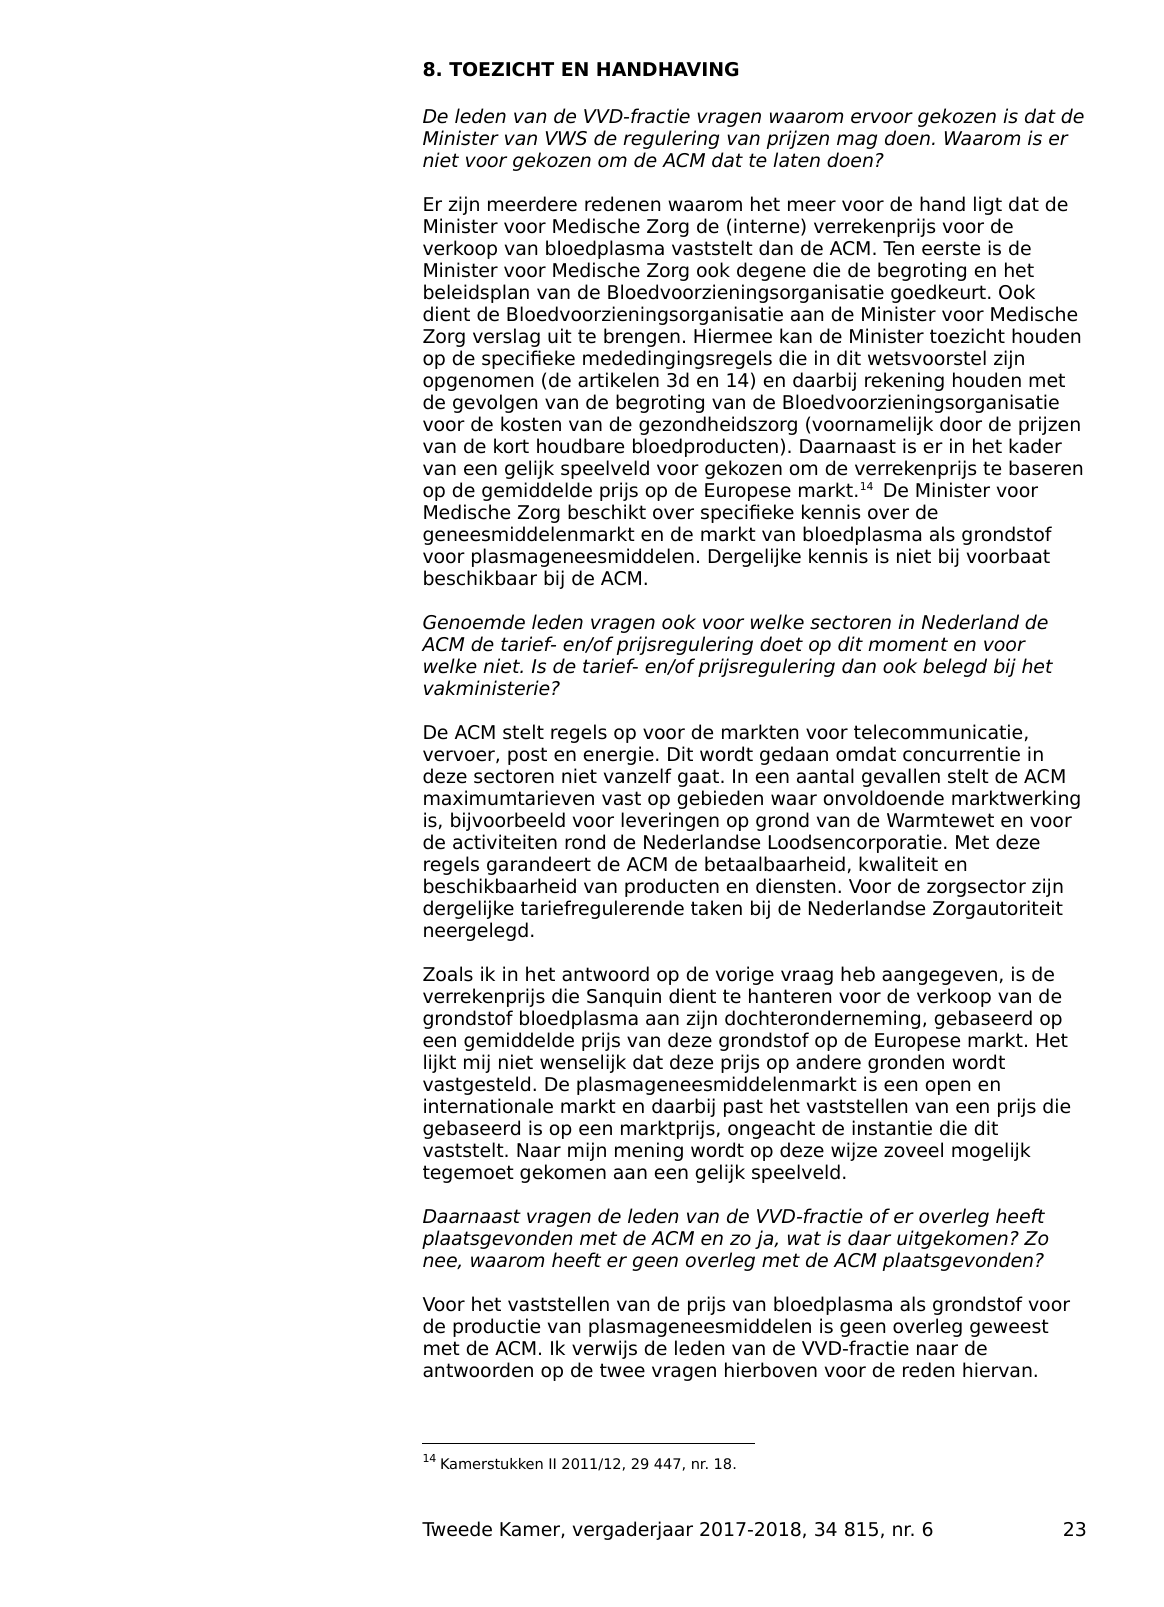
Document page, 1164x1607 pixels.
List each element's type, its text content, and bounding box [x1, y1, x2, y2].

text Kamerstukken II 2011/12, 29 447, nr. 18. [422, 1452, 1087, 1474]
text Zoals ik in het antwoord op de vorige vraag heb aangegeven, is de verrekenprijs die Sanquin dient te hanteren voor de verkoop van de grondstof bloedplasma aan zijn dochteronderneming, gebaseerd op een gemiddelde prijs van deze grondstof op de Europese markt. Het lijkt mij niet wenselijk dat deze prijs op andere gronden wordt vastgesteld. De plasmageneesmiddelenmarkt is een open en internationale markt en daarbij past het vaststellen van een prijs die gebaseerd is op een marktprijs, ongeacht de instantie die dit vaststelt. Naar mijn mening wordt op deze wijze zoveel mogelijk tegemoet gekomen aan een gelijk speelveld. [422, 964, 1087, 1184]
text Er zijn meerdere redenen waarom het meer voor de hand ligt dat de Minister voor Medische Zorg de (interne) verrekenprijs voor de verkoop van bloedplasma vaststelt dan de ACM. Ten eerste is de Minister voor Medische Zorg ook degene die de begroting en het beleidsplan van de Bloedvoorzieningsorganisatie goedkeurt. Ook dient de Bloedvoorzieningsorganisatie aan de Minister voor Medische Zorg verslag uit te brengen. Hiermee kan de Minister toezicht houden op de specifieke mededingingsregels die in dit wetsvoorstel zijn opgenomen (de artikelen 3d en 14) en daarbij rekening houden met de gevolgen van de begroting van de Bloedvoorzieningsorganisatie voor de kosten van de gezondheidszorg (voornamelijk door de prijzen van de kort houdbare bloedproducten). Daarnaast is er in het kader van een gelijk speelveld voor gekozen om de verrekenprijs te baseren op de gemiddelde prijs op de Europese markt. De Minister voor Medische Zorg beschikt over specifieke kennis over de geneesmiddelenmarkt en de markt van bloedplasma als grondstof voor plasmageneesmiddelen. Dergelijke kennis is niet bij voorbaat beschikbaar bij de ACM. [422, 194, 1087, 590]
text De ACM stelt regels op voor de markten voor telecommunicatie, vervoer, post en energie. Dit wordt gedaan omdat concurrentie in deze sectoren niet vanzelf gaat. In een aantal gevallen stelt de ACM maximumtarieven vast op gebieden waar onvoldoende marktwerking is, bijvoorbeeld voor leveringen op grond van de Warmtewet en voor de activiteiten rond de Nederlandse Loodsencorporatie. Met deze regels garandeert de ACM de betaalbaarheid, kwaliteit en beschikbaarheid van producten en diensten. Voor de zorgsector zijn dergelijke tariefregulerende taken bij de Nederlandse Zorgautoriteit neergelegd. [422, 722, 1087, 942]
text Voor het vaststellen van de prijs van bloedplasma als grondstof voor de productie van plasmageneesmiddelen is geen overleg geweest met de ACM. Ik verwijs de leden van de VVD-fractie naar de antwoorden op de twee vragen hierboven voor de reden hiervan. [422, 1294, 1087, 1382]
subtitle 8. TOEZICHT EN HANDHAVING [422, 59, 1087, 81]
text Genoemde leden vragen ook voor welke sectoren in Nederland de ACM de tarief- en/of prijsregulering doet op dit moment en voor welke niet. Is de tarief- en/of prijsregulering dan ook belegd bij het vakministerie? [422, 612, 1087, 700]
text De leden van de VVD-fractie vragen waarom ervoor gekozen is dat de Minister van VWS de regulering van prijzen mag doen. Waarom is er niet voor gekozen om de ACM dat te laten doen? [422, 106, 1087, 172]
text Daarnaast vragen de leden van de VVD-fractie of er overleg heeft plaatsgevonden met de ACM en zo ja, wat is daar uitgekomen? Zo nee, waarom heeft er geen overleg met de ACM plaatsgevonden? [422, 1206, 1087, 1272]
